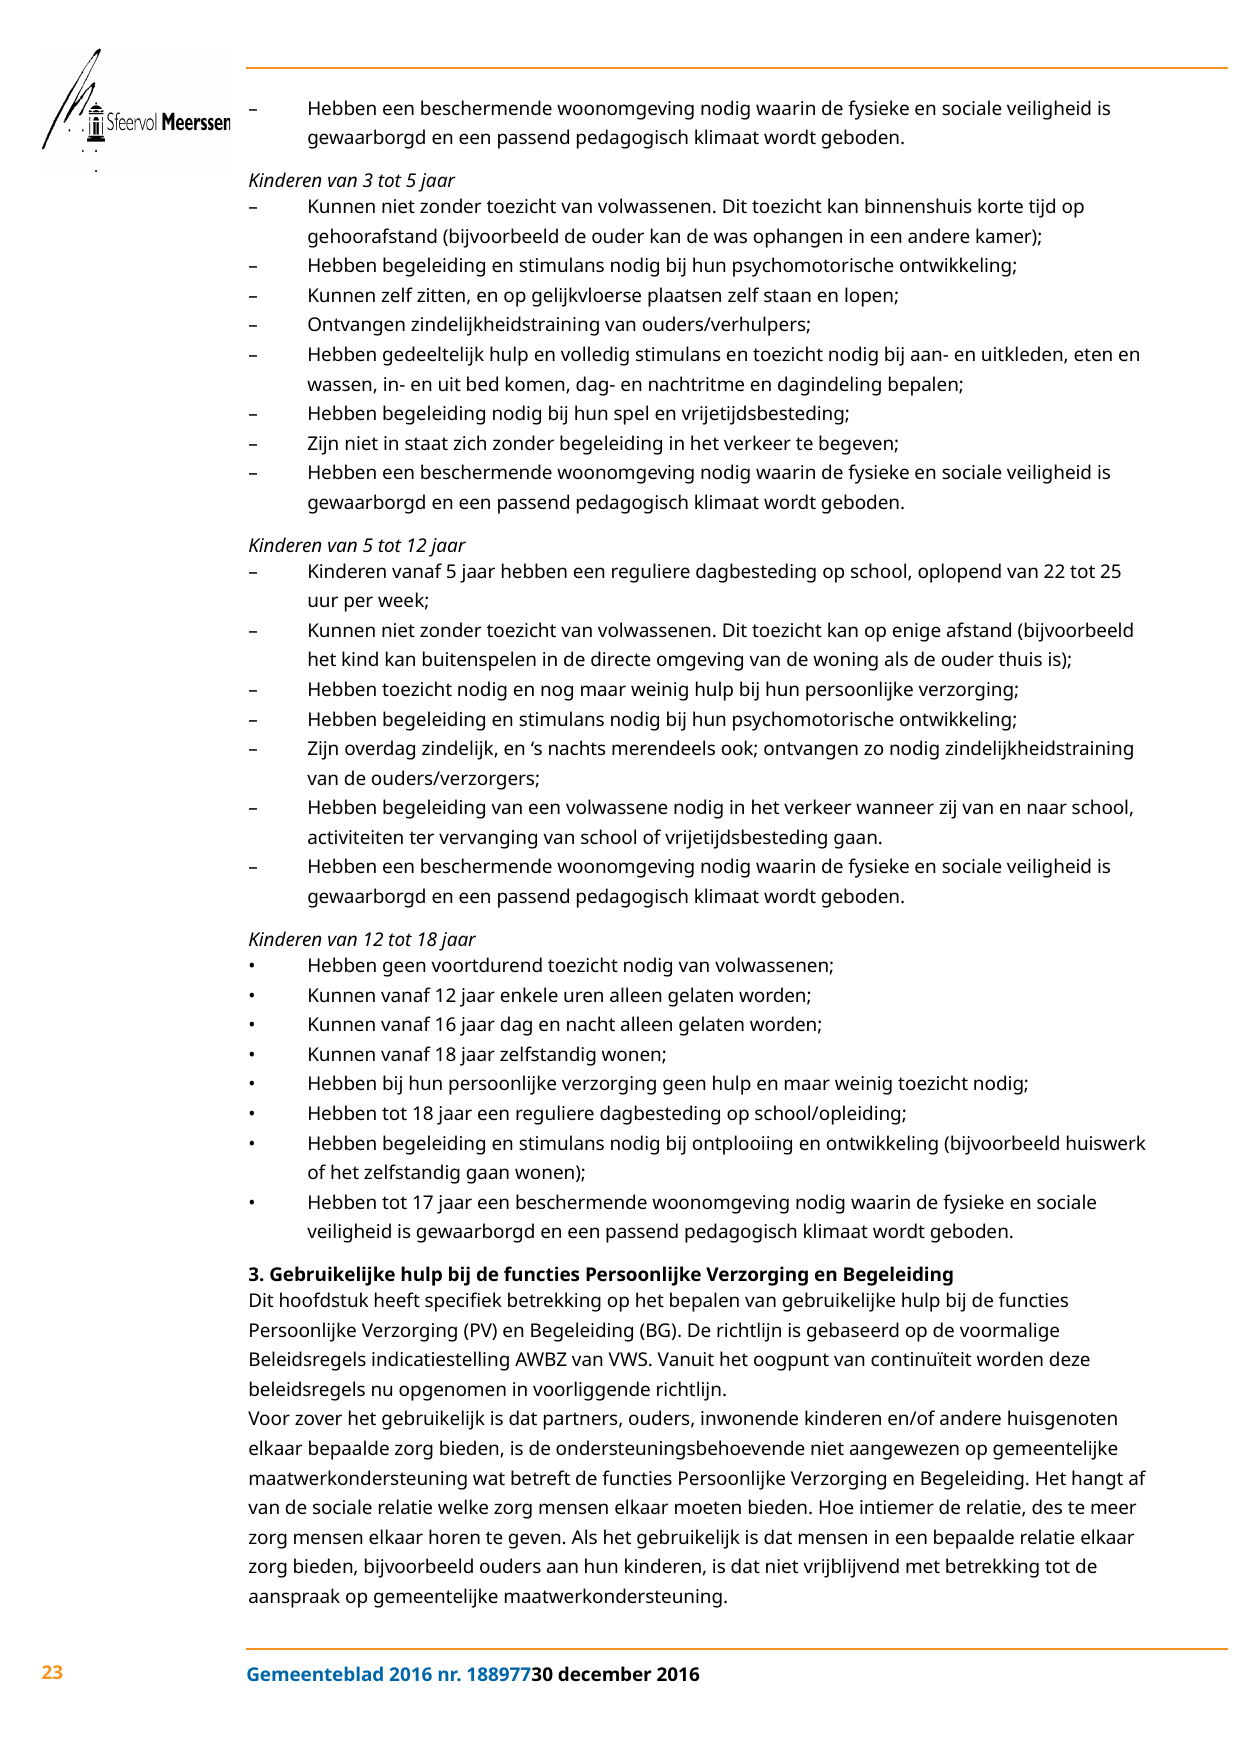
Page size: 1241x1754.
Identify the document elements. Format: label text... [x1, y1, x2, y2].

list Ontvangen zindelijkheidstraining van ouders/verhulpers; [248, 312, 1152, 337]
text Kinderen van 12 tot 18 jaar [248, 926, 1152, 952]
list Kunnen zelf zitten, en op gelijkvloerse plaatsen zelf staan en lopen; [248, 282, 1152, 308]
picture [41, 47, 231, 172]
list Hebben begeleiding en stimulans nodig bij ontplooiing en ontwikkeling (bijvoorbeeld huiswerk of het zelfstandig gaan wonen); [248, 1130, 1152, 1185]
text Voor zover het gebruikelijk is dat partners, ouders, inwonende kinderen en/of andere huisgenoten elkaar bepaalde zorg bieden, is de ondersteuningsbehoevende niet aangewezen op gemeentelijke maatwerkondersteuning wat betreft de functies Persoonlijke Verzorging en Begeleiding. Het hangt af van de sociale relatie welke zorg mensen elkaar moeten bieden. Hoe intiemer de relatie, des te meer zorg mensen elkaar horen te geven. Als het gebruikelijk is dat mensen in een bepaalde relatie elkaar zorg bieden, bijvoorbeeld ouders aan hun kinderen, is dat niet vrijblijvend met betrekking tot de aanspraak op gemeentelijke maatwerkondersteuning. [248, 1406, 1152, 1609]
text Kinderen van 3 tot 5 jaar [248, 167, 1152, 193]
list Hebben een beschermende woonomgeving nodig waarin de fysieke en sociale veiligheid is gewaarborgd en een passend pedagogisch klimaat wordt geboden. [248, 459, 1152, 515]
text Dit hoofdstuk heeft specifiek betrekking op het bepalen van gebruikelijke hulp bij de functies Persoonlijke Verzorging (PV) en Begeleiding (BG). De richtlijn is gebaseerd op de voormalige Beleidsregels indicatiestelling AWBZ van VWS. Vanuit het oogpunt van continuïteit worden deze beleidsregels nu opgenomen in voorliggende richtlijn. [248, 1287, 1152, 1402]
list Kinderen vanaf 5 jaar hebben een reguliere dagbesteding op school, oplopend van 22 tot 25 uur per week; [248, 558, 1152, 613]
list Hebben tot 18 jaar een reguliere dagbesteding op school/opleiding; [248, 1100, 1152, 1126]
list Hebben gedeeltelijk hulp en volledig stimulans en toezicht nodig bij aan- en uitkleden, eten en wassen, in- en uit bed komen, dag- en nachtritme en dagindeling bepalen; [248, 341, 1152, 396]
list Kunnen vanaf 16 jaar dag en nacht alleen gelaten worden; [248, 1011, 1152, 1037]
text 3. Gebruikelijke hulp bij de functies Persoonlijke Verzorging en Begeleiding [248, 1262, 1152, 1287]
list Hebben een beschermende woonomgeving nodig waarin de fysieke en sociale veiligheid is gewaarborgd en een passend pedagogisch klimaat wordt geboden. [248, 95, 1152, 150]
list Zijn niet in staat zich zonder begeleiding in het verkeer te begeven; [248, 430, 1152, 456]
text Kinderen van 5 tot 12 jaar [248, 532, 1152, 558]
list Kunnen niet zonder toezicht van volwassenen. Dit toezicht kan binnenshuis korte tijd op gehoorafstand (bijvoorbeeld de ouder kan de was ophangen in een andere kamer); [248, 193, 1152, 248]
list Hebben begeleiding van een volwassene nodig in het verkeer wanneer zij van en naar school, activiteiten ter vervanging van school of vrijetijdsbesteding gaan. [248, 794, 1152, 850]
list Hebben bij hun persoonlijke verzorging geen hulp en maar weinig toezicht nodig; [248, 1071, 1152, 1096]
list Kunnen niet zonder toezicht van volwassenen. Dit toezicht kan op enige afstand (bijvoorbeeld het kind kan buitenspelen in de directe omgeving van de woning als de ouder thuis is); [248, 617, 1152, 672]
list Hebben een beschermende woonomgeving nodig waarin de fysieke en sociale veiligheid is gewaarborgd en een passend pedagogisch klimaat wordt geboden. [248, 854, 1152, 909]
list Hebben tot 17 jaar een beschermende woonomgeving nodig waarin de fysieke en sociale veiligheid is gewaarborgd en een passend pedagogisch klimaat wordt geboden. [248, 1189, 1152, 1244]
list Kunnen vanaf 12 jaar enkele uren alleen gelaten worden; [248, 982, 1152, 1007]
list Hebben begeleiding en stimulans nodig bij hun psychomotorische ontwikkeling; [248, 706, 1152, 732]
list Hebben toezicht nodig en nog maar weinig hulp bij hun persoonlijke verzorging; [248, 676, 1152, 702]
list Zijn overdag zindelijk, en ‘s nachts merendeels ook; ontvangen zo nodig zindelijkheidstraining van de ouders/verzorgers; [248, 735, 1152, 791]
list Kunnen vanaf 18 jaar zelfstandig wonen; [248, 1041, 1152, 1067]
list Hebben geen voortdurend toezicht nodig van volwassenen; [248, 952, 1152, 978]
list Hebben begeleiding nodig bij hun spel en vrijetijdsbesteding; [248, 400, 1152, 426]
list Hebben begeleiding en stimulans nodig bij hun psychomotorische ontwikkeling; [248, 252, 1152, 278]
